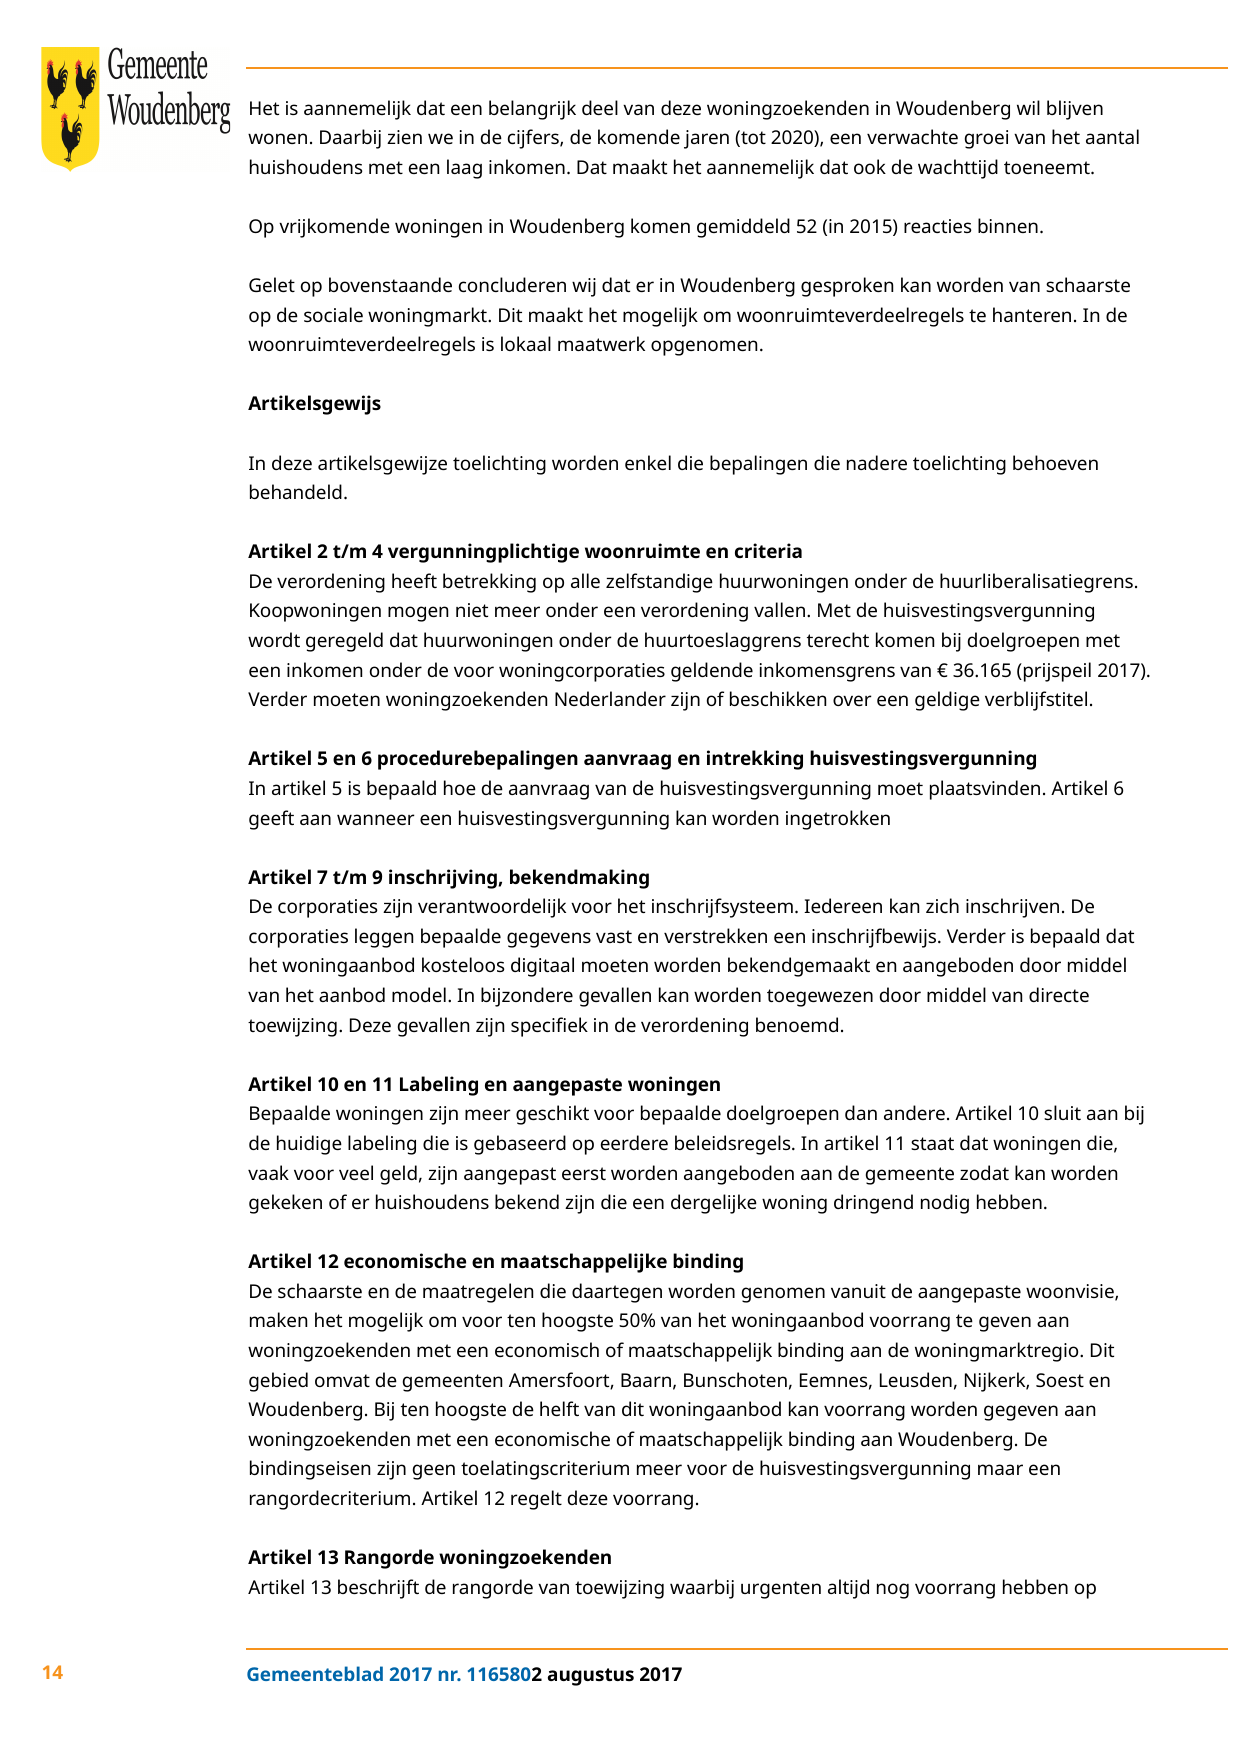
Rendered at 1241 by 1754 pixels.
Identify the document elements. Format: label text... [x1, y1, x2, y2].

text Artikel 12 economische en maatschappelijke binding [248, 1248, 1152, 1274]
text Artikel 5 en 6 procedurebepalingen aanvraag en intrekking huisvestingsvergunning [248, 746, 1152, 771]
text Bepaalde woningen zijn meer geschikt voor bepaalde doelgroepen dan andere. Artikel 10 sluit aan bij de huidige labeling die is gebaseerd op eerdere beleidsregels. In artikel 11 staat dat woningen die, vaak voor veel geld, zijn aangepast eerst worden aangeboden aan de gemeente zodat kan worden gekeken of er huishoudens bekend zijn die een dergelijke woning dringend nodig hebben. [248, 1101, 1152, 1215]
text In artikel 5 is bepaald hoe de aanvraag van de huisvestingsvergunning moet plaatsvinden. Artikel 6 geeft aan wanneer een huisvestingsvergunning kan worden ingetrokken [248, 775, 1152, 831]
text Artikel 13 beschrijft de rangorde van toewijzing waarbij urgenten altijd nog voorrang hebben op [248, 1574, 1152, 1600]
text Artikel 2 t/m 4 vergunningplichtige woonruimte en criteria [248, 538, 1152, 564]
text Artikel 7 t/m 9 inschrijving, bekendmaking [248, 864, 1152, 890]
text De schaarste en de maatregelen die daartegen worden genomen vanuit de aangepaste woonvisie, maken het mogelijk om voor ten hoogste 50% van het woningaanbod voorrang te geven aan woningzoekenden met een economisch of maatschappelijk binding aan de woningmarktregio. Dit gebied omvat de gemeenten Amersfoort, Baarn, Bunschoten, Eemnes, Leusden, Nijkerk, Soest en Woudenberg. Bij ten hoogste de helft van dit woningaanbod kan voorrang worden gegeven aan woningzoekenden met een economische of maatschappelijk binding aan Woudenberg. De bindingseisen zijn geen toelatingscriterium meer voor de huisvestingsvergunning maar een rangordecriterium. Artikel 12 regelt deze voorrang. [248, 1278, 1152, 1511]
text De verordening heeft betrekking op alle zelfstandige huurwoningen onder de huurliberalisatiegrens. Koopwoningen mogen niet meer onder een verordening vallen. Met de huisvestingsvergunning wordt geregeld dat huurwoningen onder de huurtoeslaggrens terecht komen bij doelgroepen met een inkomen onder de voor woningcorporaties geldende inkomensgrens van € 36.165 (prijspeil 2017). Verder moeten woningzoekenden Nederlander zijn of beschikken over een geldige verblijfstitel. [248, 568, 1152, 712]
text De corporaties zijn verantwoordelijk voor het inschrijfsysteem. Iedereen kan zich inschrijven. De corporaties leggen bepaalde gegevens vast en verstrekken een inschrijfbewijs. Verder is bepaald dat het woningaanbod kosteloos digitaal moeten worden bekendgemaakt en aangeboden door middel van het aanbod model. In bijzondere gevallen kan worden toegewezen door middel van directe toewijzing. Deze gevallen zijn specifiek in de verordening benoemd. [248, 893, 1152, 1038]
text Op vrijkomende woningen in Woudenberg komen gemiddeld 52 (in 2015) reacties binnen. [248, 213, 1152, 239]
text Artikelsgewijs [248, 391, 1152, 416]
picture [41, 47, 231, 172]
text Artikel 13 Rangorde woningzoekenden [248, 1544, 1152, 1570]
text Gelet op bovenstaande concluderen wij dat er in Woudenberg gesproken kan worden van schaarste op de sociale woningmarkt. Dit maakt het mogelijk om woonruimteverdeelregels te hanteren. In de woonruimteverdeelregels is lokaal maatwerk opgenomen. [248, 272, 1152, 357]
text Het is aannemelijk dat een belangrijk deel van deze woningzoekenden in Woudenberg wil blijven wonen. Daarbij zien we in de cijfers, de komende jaren (tot 2020), een verwachte groei van het aantal huishoudens met een laag inkomen. Dat maakt het aannemelijk dat ook de wachttijd toeneemt. [248, 95, 1152, 180]
text Artikel 10 en 11 Labeling en aangepaste woningen [248, 1071, 1152, 1097]
text In deze artikelsgewijze toelichting worden enkel die bepalingen die nadere toelichting behoeven behandeld. [248, 450, 1152, 505]
